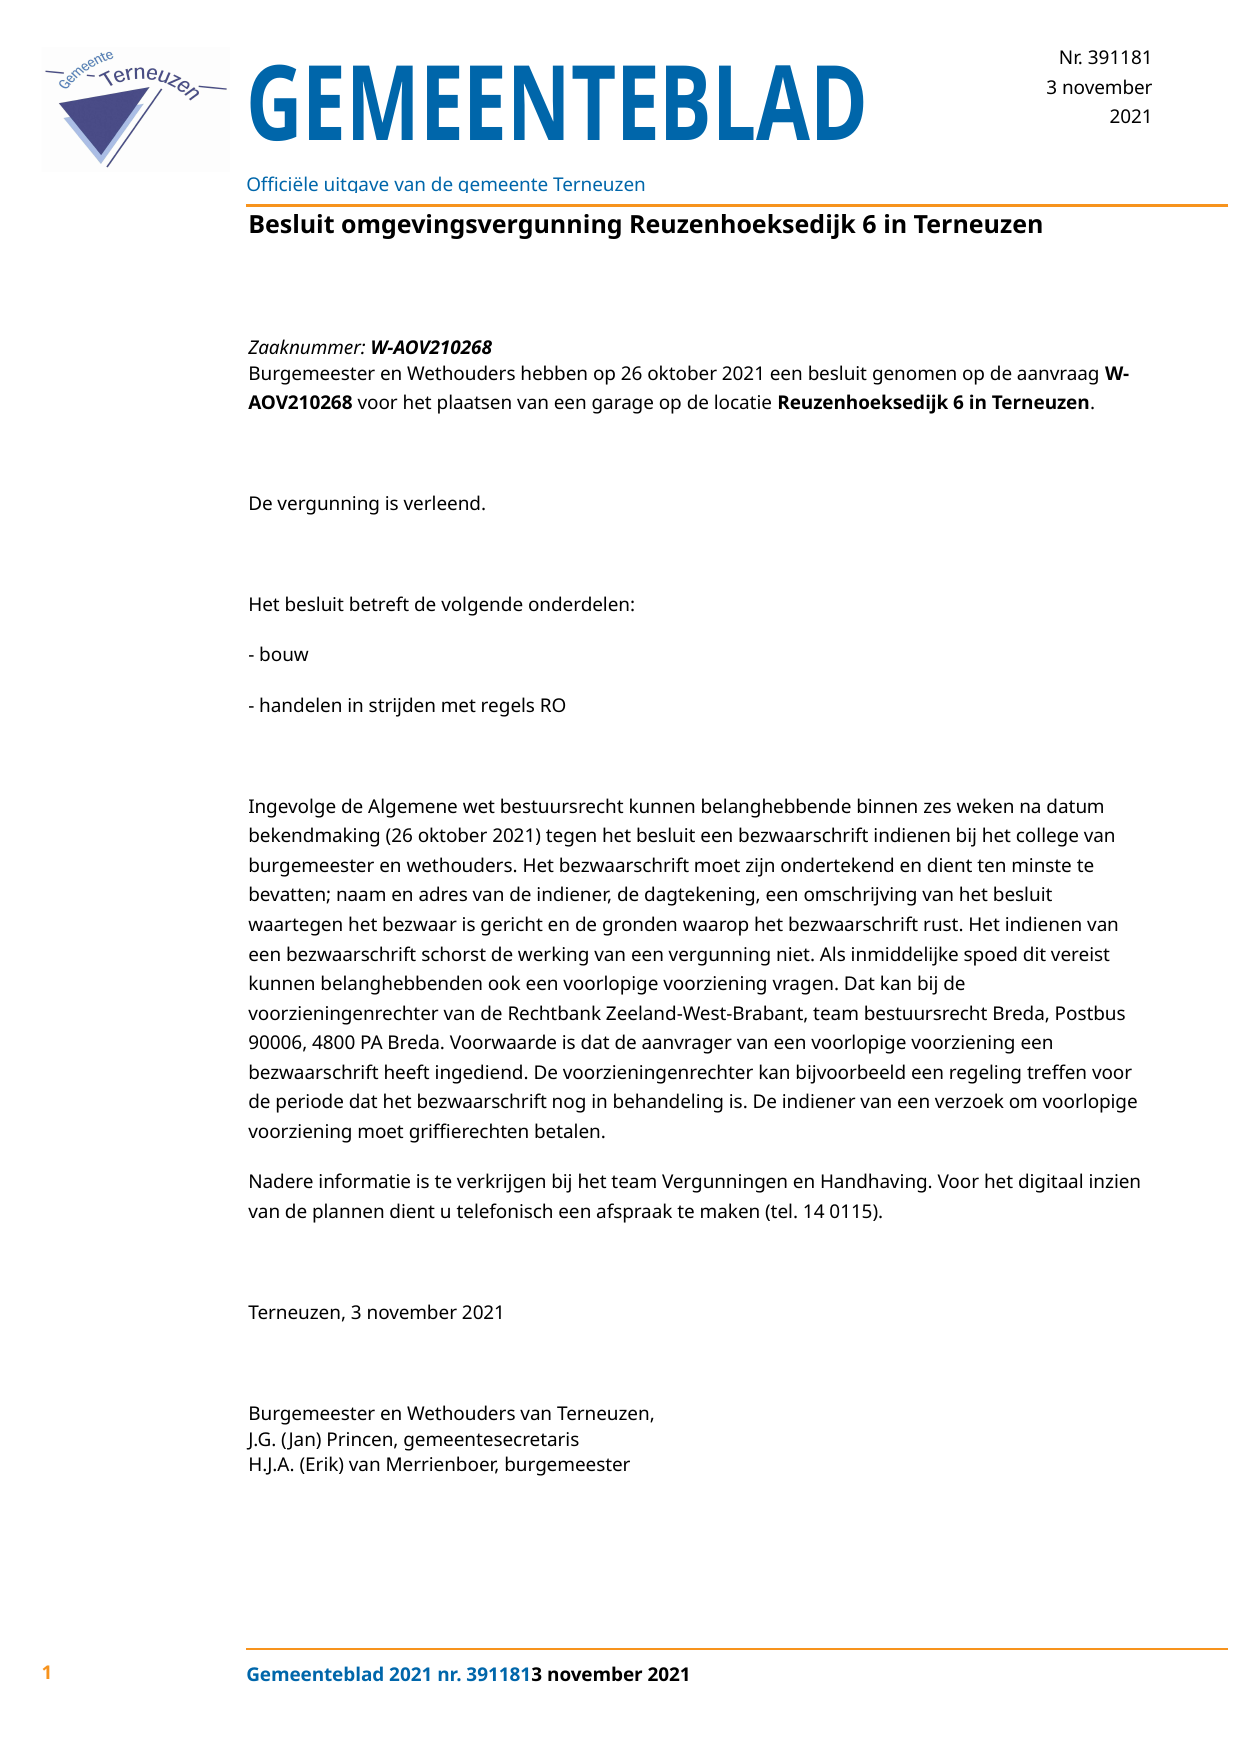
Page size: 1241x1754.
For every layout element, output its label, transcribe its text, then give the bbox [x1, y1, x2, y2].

text Het besluit betreft de volgende onderdelen: [248, 591, 1152, 617]
table_header Burgemeester en Wethouders van Terneuzen, [248, 1400, 1152, 1426]
text Zaaknummer: W-AOV210268 [248, 334, 1152, 360]
table_cell [700, 1426, 1152, 1452]
text Nadere informatie is te verkrijgen bij het team Vergunningen en Handhaving. Voor het digitaal inzien van de plannen dient u telefonisch een afspraak te maken (tel. 14 0115). [248, 1169, 1152, 1224]
text - handelen in strijden met regels RO [248, 692, 1152, 718]
text Ingevolge de Algemene wet bestuursrecht kunnen belanghebbende binnen zes weken na datum bekendmaking (26 oktober 2021) tegen het besluit een bezwaarschrift indienen bij het college van burgemeester en wethouders. Het bezwaarschrift moet zijn ondertekend en dient ten minste te bevatten; naam en adres van de indiener, de dagtekening, een omschrijving van het besluit waartegen het bezwaar is gericht en de gronden waarop het bezwaarschrift rust. Het indienen van een bezwaarschrift schorst de werking van een vergunning niet. Als inmiddelijke spoed dit vereist kunnen belanghebbenden ook een voorlopige voorziening vragen. Dat kan bij de voorzieningenrechter van de Rechtbank Zeeland-West-Brabant, team bestuursrecht Breda, Postbus 90006, 4800 PA Breda. Voorwaarde is dat de aanvrager van een voorlopige voorziening een bezwaarschrift heeft ingediend. De voorzieningenrechter kan bijvoorbeeld een regeling treffen voor de periode dat het bezwaarschrift nog in behandeling is. De indiener van een verzoek om voorlopige voorziening moet griffierechten betalen. [248, 793, 1152, 1144]
text De vergunning is verleend. [248, 490, 1152, 516]
table_cell J.G. (Jan) Princen, gemeentesecretaris [248, 1426, 700, 1452]
table_cell H.J.A. (Erik) van Merrienboer, burgemeester [248, 1452, 1152, 1477]
table_cell [700, 1477, 1152, 1503]
text - bouw [248, 642, 1152, 667]
picture [41, 47, 231, 172]
text Burgemeester en Wethouders hebben op 26 oktober 2021 een besluit genomen op de aanvraag W-AOV210268 voor het plaatsen van een garage op de locatie Reuzenhoeksedijk 6 in Terneuzen. [248, 360, 1152, 415]
table_cell [248, 1477, 700, 1503]
text Besluit omgevingsvergunning Reuzenhoeksedijk 6 in Terneuzen [248, 207, 1152, 241]
text Terneuzen, 3 november 2021 [248, 1299, 1152, 1325]
